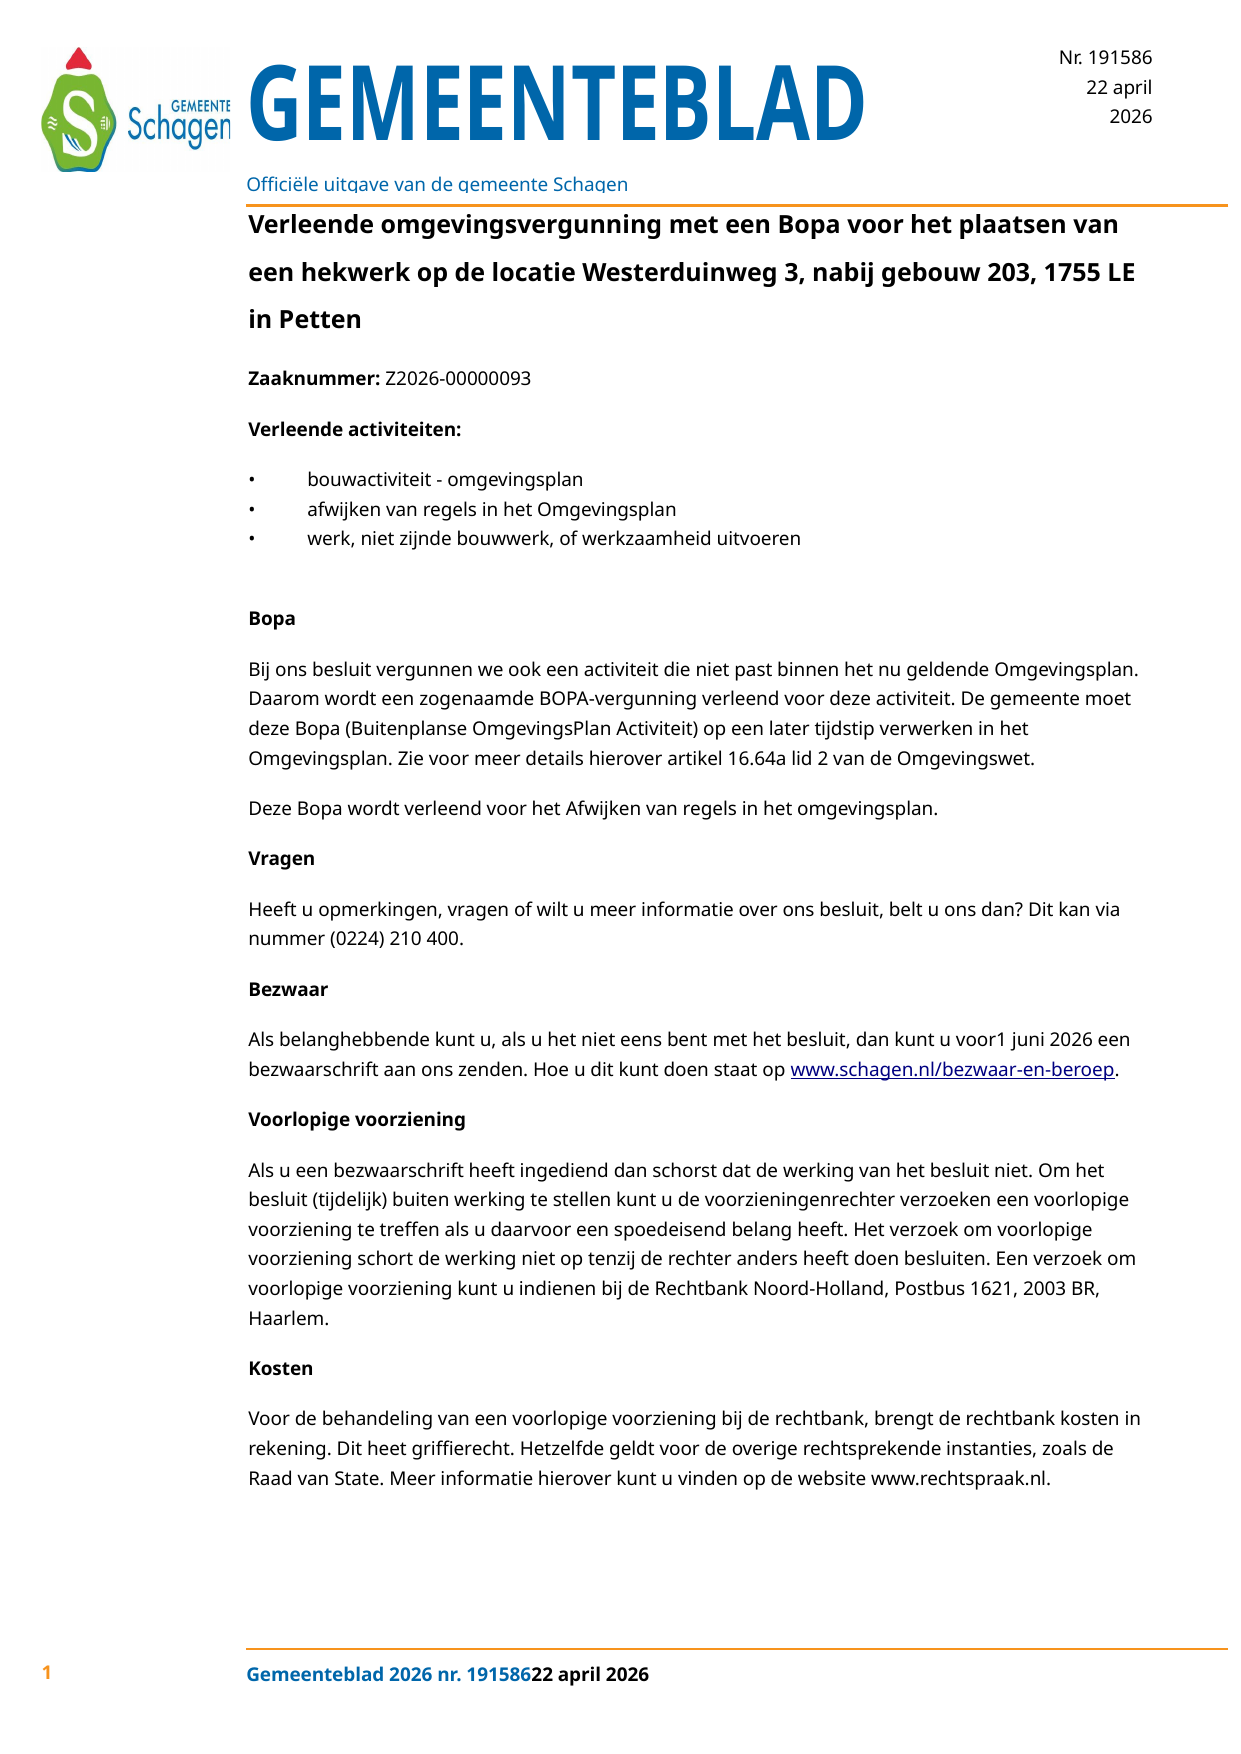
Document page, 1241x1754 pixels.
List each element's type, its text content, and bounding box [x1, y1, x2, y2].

text Verleende activiteiten: [248, 416, 1152, 442]
text Bij ons besluit vergunnen we ook een activiteit die niet past binnen het nu geldende Omgevingsplan. Daarom wordt een zogenaamde BOPA-vergunning verleend voor deze activiteit. De gemeente moet deze Bopa (Buitenplanse OmgevingsPlan Activiteit) op een later tijdstip verwerken in het Omgevingsplan. Zie voor meer details hierover artikel 16.64a lid 2 van de Omgevingswet. [248, 656, 1152, 770]
text Bezwaar [248, 976, 1152, 1002]
text Als belanghebbende kunt u, als u het niet eens bent met het besluit, dan kunt u voor1 juni 2026 een bezwaarschrift aan ons zenden. Hoe u dit kunt doen staat op www.schagen.nl/bezwaar-en-beroep. [248, 1026, 1152, 1082]
text Heeft u opmerkingen, vragen of wilt u meer informatie over ons besluit, belt u ons dan? Dit kan via nummer (0224) 210 400. [248, 896, 1152, 951]
text Bopa [248, 606, 1152, 631]
list werk, niet zijnde bouwwerk, of werkzaamheid uitvoeren [248, 526, 1152, 551]
text Vragen [248, 846, 1152, 871]
text Voor de behandeling van een voorlopige voorziening bij de rechtbank, brengt de rechtbank kosten in rekening. Dit heet griffierecht. Hetzelfde geldt voor de overige rechtsprekende instanties, zoals de Raad van State. Meer informatie hierover kunt u vinden op de website www.rechtspraak.nl. [248, 1406, 1152, 1490]
text Verleende omgevingsvergunning met een Bopa voor het plaatsen van een hekwerk op de locatie Westerduinweg 3, nabij gebouw 203, 1755 LE in Petten [248, 207, 1152, 336]
text Voorlopige voorziening [248, 1106, 1152, 1132]
list afwijken van regels in het Omgevingsplan [248, 496, 1152, 522]
text Als u een bezwaarschrift heeft ingediend dan schorst dat de werking van het besluit niet. Om het besluit (tijdelijk) buiten werking te stellen kunt u de voorzieningenrechter verzoeken een voorlopige voorziening te treffen als u daarvoor een spoedeisend belang heeft. Het verzoek om voorlopige voorziening schort de werking niet op tenzij de rechter anders heeft doen besluiten. Een verzoek om voorlopige voorziening kunt u indienen bij de Rechtbank Noord-Holland, Postbus 1621, 2003 BR, Haarlem. [248, 1157, 1152, 1330]
list bouwactiviteit - omgevingsplan [248, 466, 1152, 492]
picture [41, 47, 231, 172]
text Zaaknummer: Z2026-00000093 [248, 366, 1152, 391]
text Kosten [248, 1355, 1152, 1381]
text Deze Bopa wordt verleend voor het Afwijken van regels in het omgevingsplan. [248, 795, 1152, 821]
